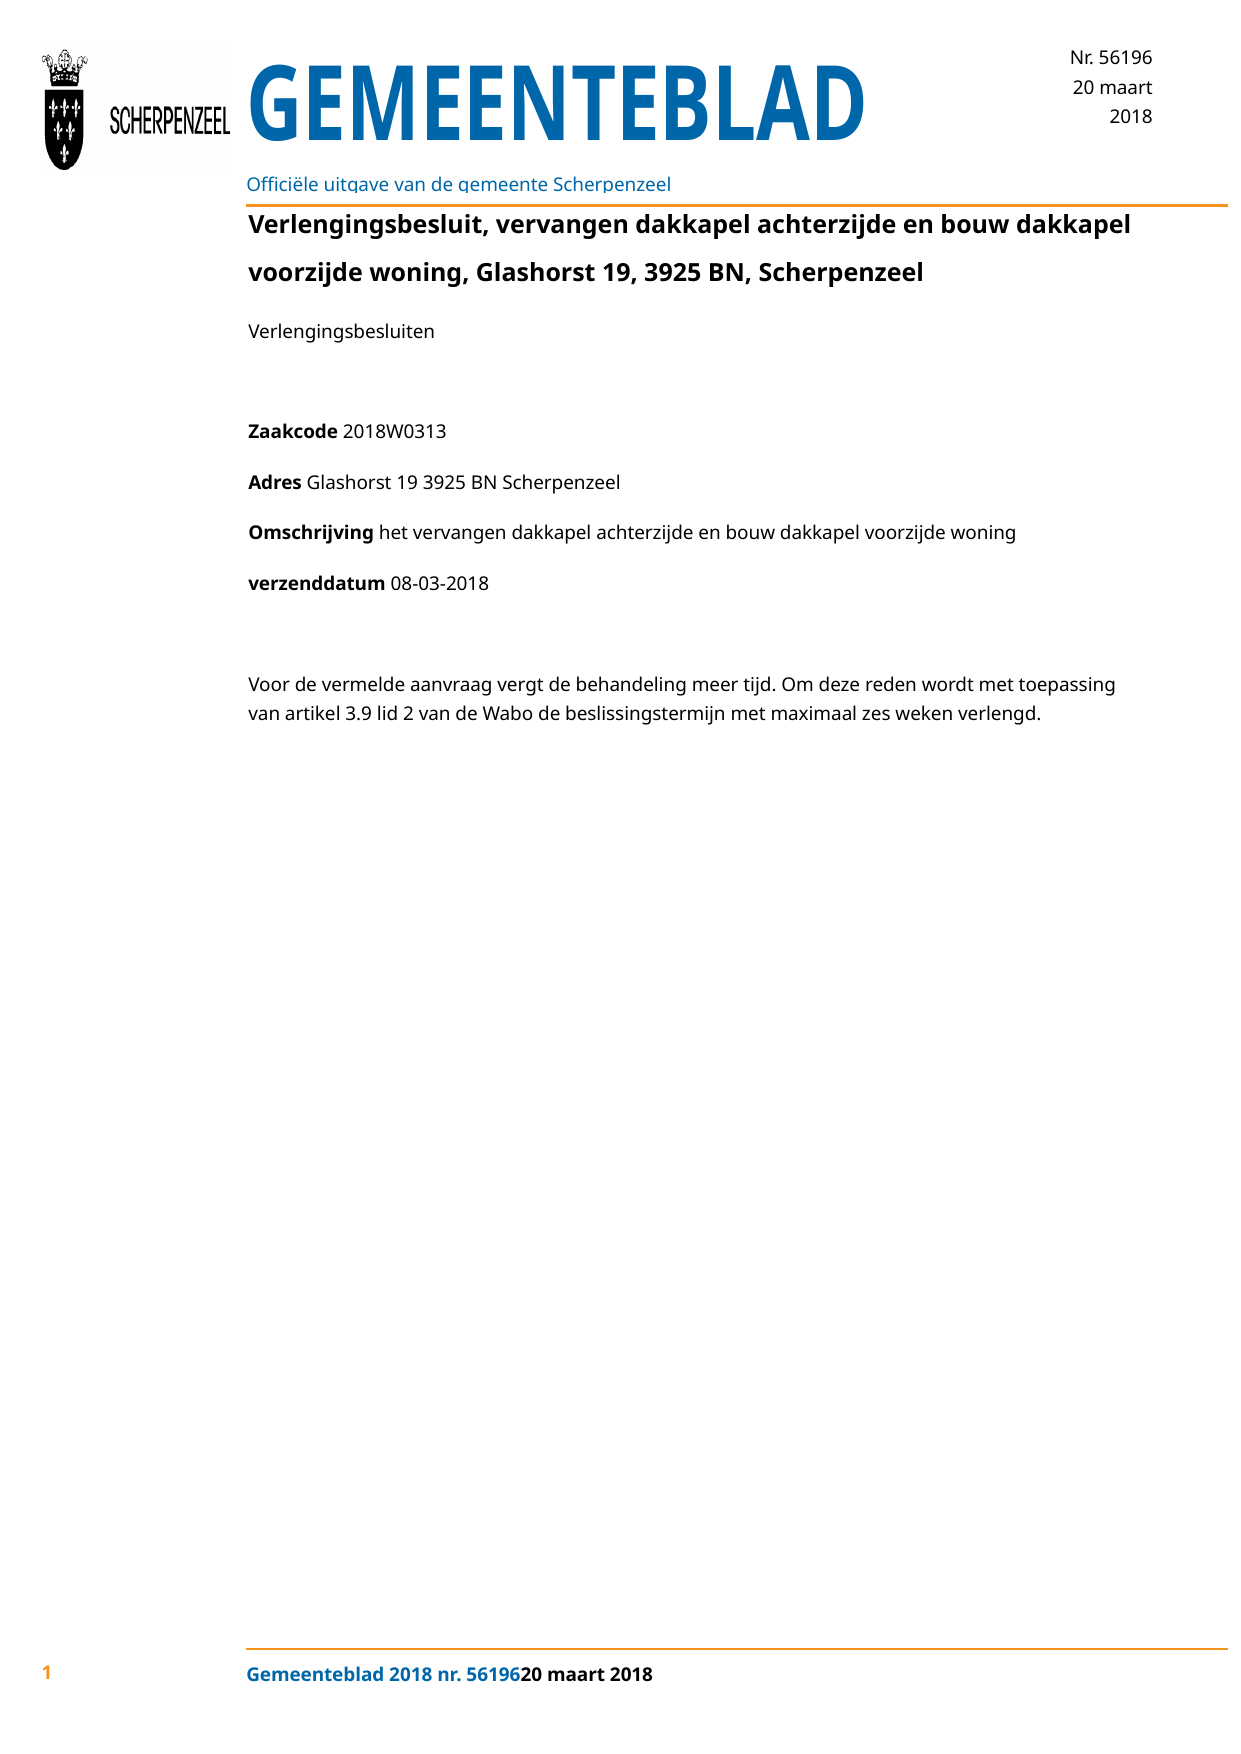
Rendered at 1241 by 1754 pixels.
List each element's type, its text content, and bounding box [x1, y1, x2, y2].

text Voor de vermelde aanvraag vergt de behandeling meer tijd. Om deze reden wordt met toepassing van artikel 3.9 lid 2 van de Wabo de beslissingstermijn met maximaal zes weken verlengd. [248, 671, 1152, 726]
text Zaakcode 2018W0313 [248, 419, 1152, 444]
text Verlengingsbesluit, vervangen dakkapel achterzijde en bouw dakkapel voorzijde woning, Glashorst 19, 3925 BN, Scherpenzeel [248, 207, 1152, 288]
text Verlengingsbesluiten [248, 318, 1152, 344]
text verzenddatum 08-03-2018 [248, 570, 1152, 596]
text Adres Glashorst 19 3925 BN Scherpenzeel [248, 469, 1152, 495]
picture [41, 47, 231, 172]
text Omschrijving het vervangen dakkapel achterzijde en bouw dakkapel voorzijde woning [248, 519, 1152, 545]
